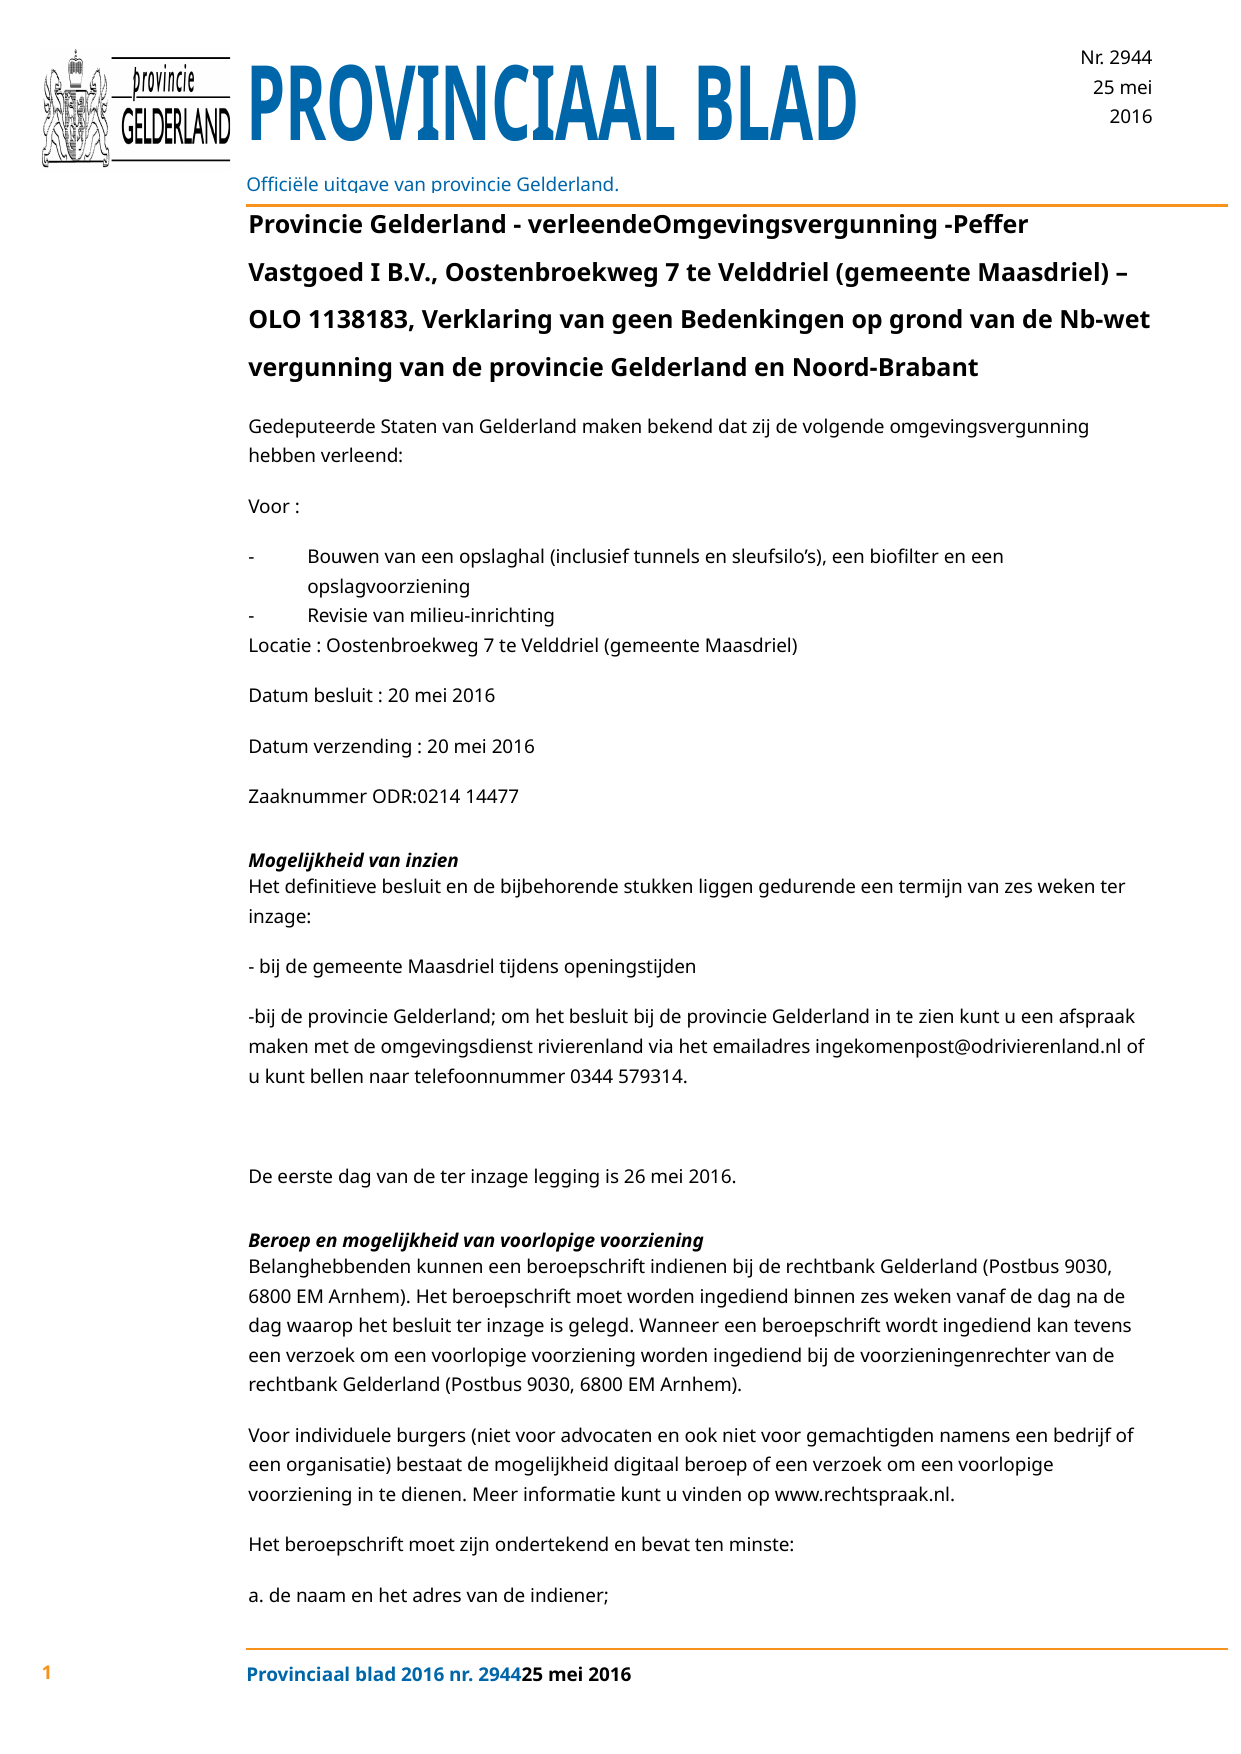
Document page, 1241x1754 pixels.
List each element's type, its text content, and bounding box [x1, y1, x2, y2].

text Het definitieve besluit en de bijbehorende stukken liggen gedurende een termijn van zes weken ter inzage: [248, 873, 1152, 928]
text -bij de provincie Gelderland; om het besluit bij de provincie Gelderland in te zien kunt u een afspraak maken met de omgevingsdienst rivierenland via het emailadres ingekomenpost@odrivierenland.nl of u kunt bellen naar telefoonnummer 0344 579314. [248, 1004, 1152, 1088]
text a. de naam en het adres van de indiener; [248, 1582, 1152, 1608]
text Belanghebbenden kunnen een beroepschrift indienen bij de rechtbank Gelderland (Postbus 9030, 6800 EM Arnhem). Het beroepschrift moet worden ingediend binnen zes weken vanaf de dag na de dag waarop het besluit ter inzage is gelegd. Wanneer een beroepschrift wordt ingediend kan tevens een verzoek om een voorlopige voorziening worden ingediend bij de voorzieningenrechter van de rechtbank Gelderland (Postbus 9030, 6800 EM Arnhem). [248, 1253, 1152, 1397]
text Provincie Gelderland - verleendeOmgevingsvergunning -Peffer Vastgoed I B.V., Oostenbroekweg 7 te Velddriel (gemeente Maasdriel) – OLO 1138183, Verklaring van geen Bedenkingen op grond van de Nb-wet vergunning van de provincie Gelderland en Noord-Brabant [248, 207, 1152, 384]
list Bouwen van een opslaghal (inclusief tunnels en sleufsilo’s), een biofilter en een opslagvoorziening [248, 543, 1152, 599]
text Datum besluit : 20 mei 2016 [248, 683, 1152, 708]
text Voor : [248, 493, 1152, 519]
text Datum verzending : 20 mei 2016 [248, 733, 1152, 759]
text - bij de gemeente Maasdriel tijdens openingstijden [248, 953, 1152, 979]
text Zaaknummer ODR:0214 14477 [248, 783, 1152, 809]
list Revisie van milieu-inrichting [248, 603, 1152, 628]
picture [41, 47, 231, 172]
text Het beroepschrift moet zijn ondertekend en bevat ten minste: [248, 1532, 1152, 1557]
text Gedeputeerde Staten van Gelderland maken bekend dat zij de volgende omgevingsvergunning hebben verleend: [248, 413, 1152, 468]
text De eerste dag van de ter inzage legging is 26 mei 2016. [248, 1164, 1152, 1189]
text Beroep en mogelijkheid van voorlopige voorziening [248, 1228, 1152, 1253]
text Locatie : Oostenbroekweg 7 te Velddriel (gemeente Maasdriel) [248, 632, 1152, 658]
text Mogelijkheid van inzien [248, 847, 1152, 873]
text Voor individuele burgers (niet voor advocaten en ook niet voor gemachtigden namens een bedrijf of een organisatie) bestaat de mogelijkheid digitaal beroep of een verzoek om een voorlopige voorziening in te dienen. Meer informatie kunt u vinden op www.rechtspraak.nl. [248, 1422, 1152, 1507]
